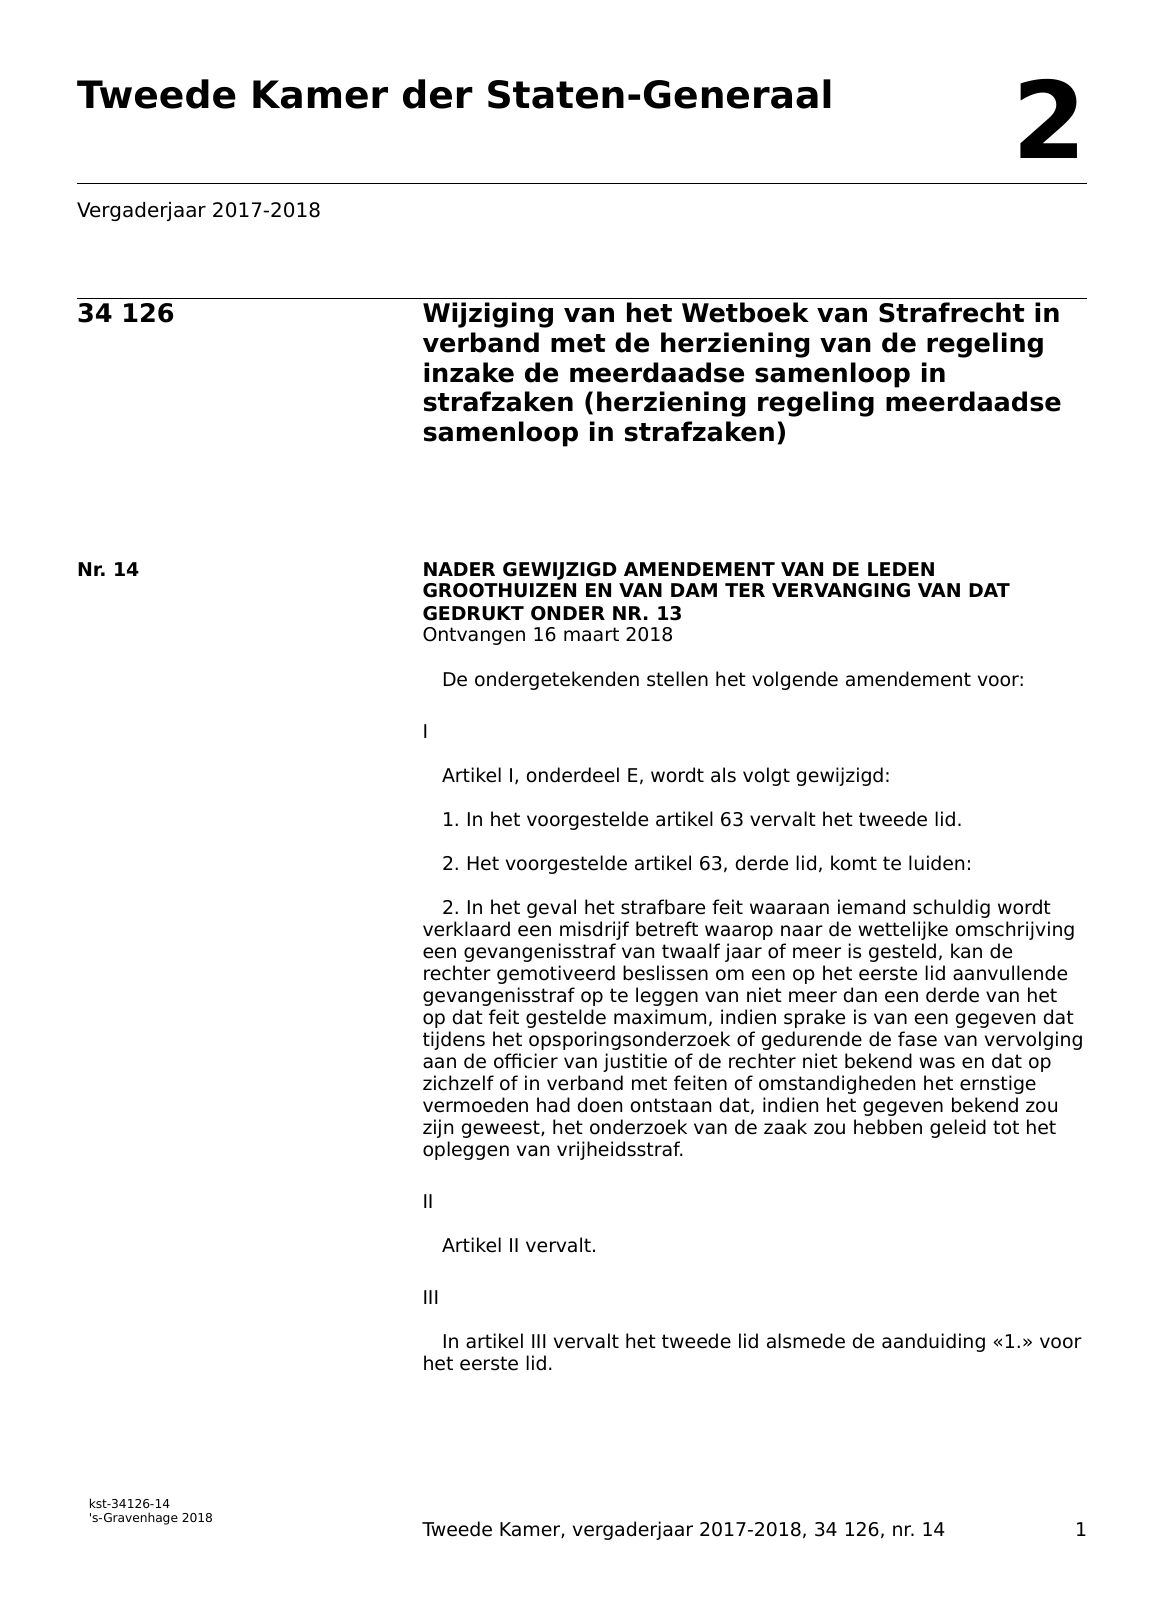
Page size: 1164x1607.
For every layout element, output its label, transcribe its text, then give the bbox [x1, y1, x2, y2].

text Artikel I, onderdeel E, wordt als volgt gewijzigd: [422, 765, 1087, 787]
text De ondergetekenden stellen het volgende amendement voor: [422, 668, 1087, 691]
table_cell Vergaderjaar 2017-2018 [77, 184, 1087, 298]
subtitle 34 126 Wijziging van het Wetboek van Strafrecht in verband met de herziening van de regeling inzake de meerdaadse samenloop in strafzaken (herziening regeling meerdaadse samenloop in strafzaken) [77, 299, 1087, 447]
text In artikel III vervalt het tweede lid alsmede de aanduiding «1.» voor het eerste lid. [422, 1331, 1087, 1375]
text kst-34126-14 [88, 1497, 323, 1511]
text Artikel II vervalt. [422, 1235, 1087, 1257]
subtitle Nr. 14 NADER GEWIJZIGD AMENDEMENT VAN DE LEDEN GROOTHUIZEN EN VAN DAM TER VERVANGING VAN DAT GEDRUKT ONDER NR. 13 [77, 558, 1087, 624]
text Ontvangen 16 maart 2018 [422, 624, 1087, 646]
subtitle I [422, 721, 1087, 742]
table_header 2 [886, 59, 1087, 183]
subtitle III [422, 1287, 1087, 1309]
text 2. In het geval het strafbare feit waaraan iemand schuldig wordt verklaard een misdrijf betreft waarop naar de wettelijke omschrijving een gevangenisstraf van twaalf jaar of meer is gesteld, kan de rechter gemotiveerd beslissen om een op het eerste lid aanvullende gevangenisstraf op te leggen van niet meer dan een derde van het op dat feit gestelde maximum, indien sprake is van een gegeven dat tijdens het opsporingsonderzoek of gedurende de fase van vervolging aan de officier van justitie of de rechter niet bekend was en dat op zichzelf of in verband met feiten of omstandigheden het ernstige vermoeden had doen ontstaan dat, indien het gegeven bekend zou zijn geweest, het onderzoek van de zaak zou hebben geleid tot het opleggen van vrijheidsstraf. [422, 897, 1087, 1161]
subtitle II [422, 1191, 1087, 1213]
text 's-Gravenhage 2018 [88, 1511, 323, 1525]
table_header Tweede Kamer der Staten-Generaal [77, 59, 886, 183]
text 1. In het voorgestelde artikel 63 vervalt het tweede lid. [422, 809, 1087, 831]
text 2. Het voorgestelde artikel 63, derde lid, komt te luiden: [422, 853, 1087, 875]
